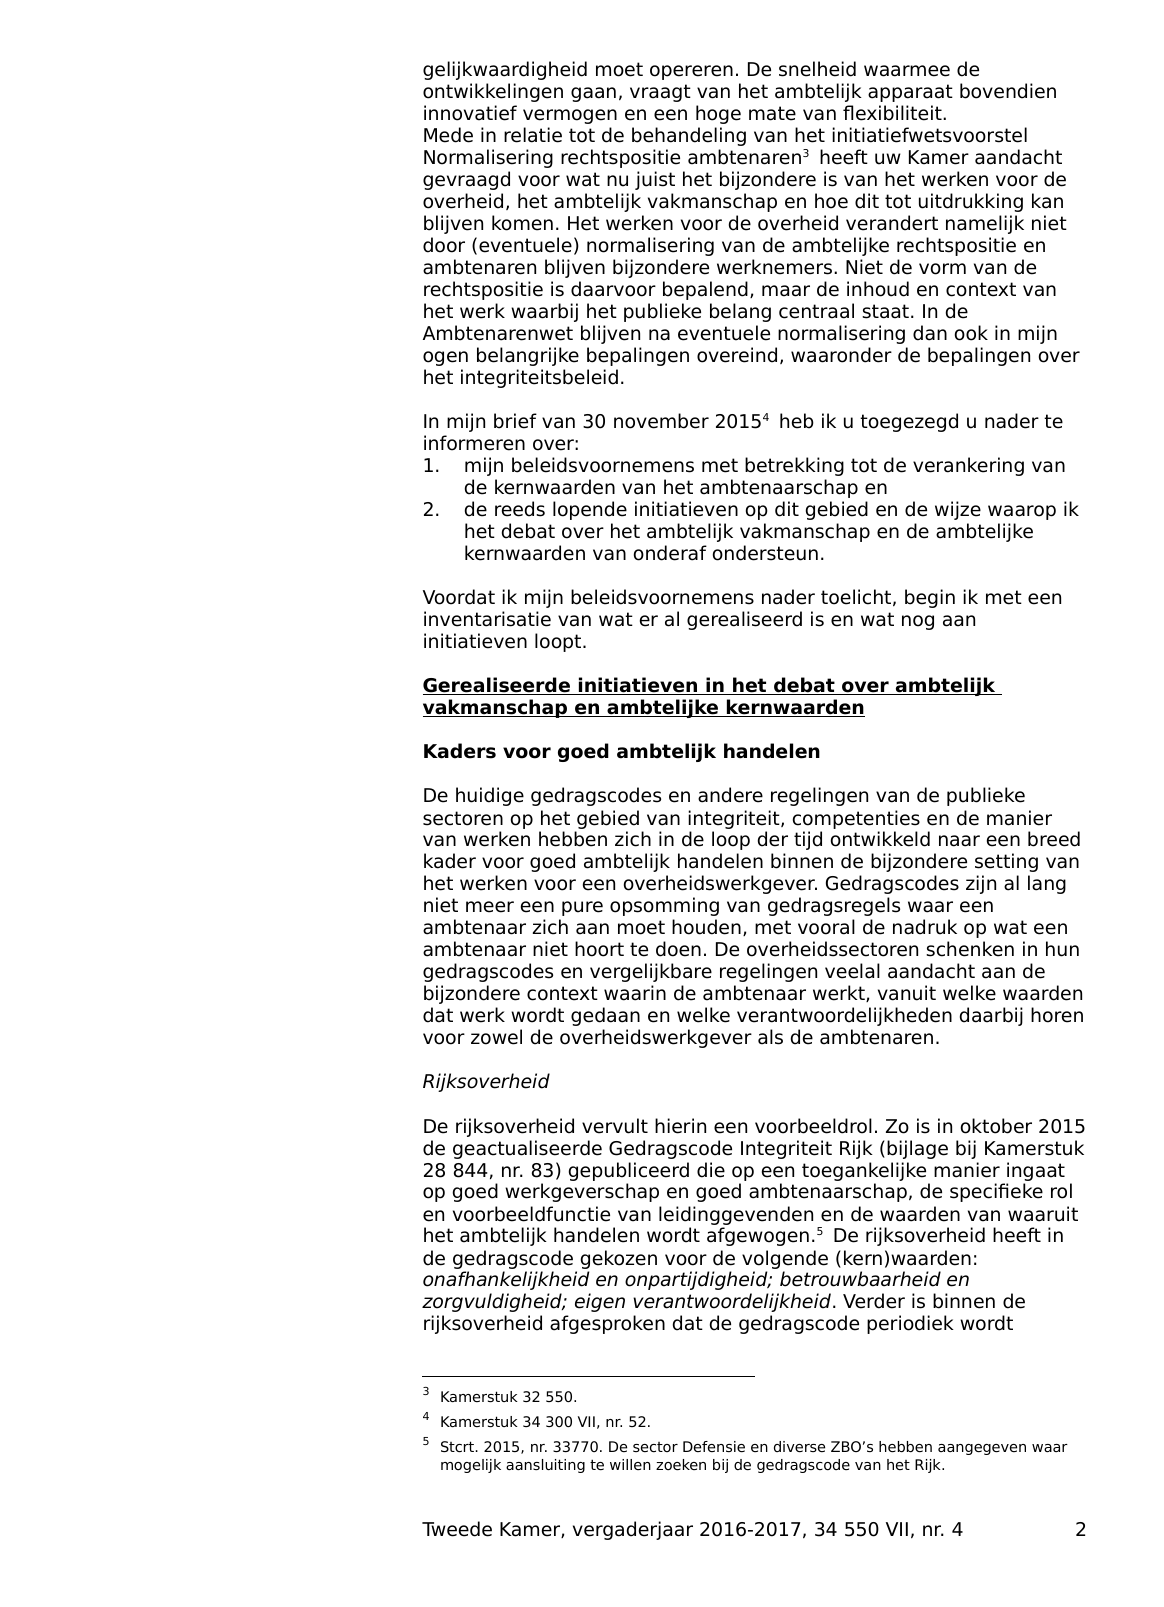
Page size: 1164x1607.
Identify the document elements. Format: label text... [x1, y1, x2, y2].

text Kamerstuk 32 550. [422, 1385, 1087, 1407]
subtitle Kaders voor goed ambtelijk handelen [422, 741, 1087, 763]
subtitle Rijksoverheid [422, 1071, 1087, 1093]
text In mijn brief van 30 november 2015 heb ik u toegezegd u nader te informeren over: [422, 411, 1087, 455]
text Voordat ik mijn beleidsvoornemens nader toelicht, begin ik met een inventarisatie van wat er al gerealiseerd is en wat nog aan initiatieven loopt. [422, 587, 1087, 653]
text Stcrt. 2015, nr. 33770. De sector Defensie en diverse ZBO’s hebben aangegeven waar mogelijk aansluiting te willen zoeken bij de gedragscode van het Rijk. [422, 1435, 1087, 1474]
text 2. de reeds lopende initiatieven op dit gebied en de wijze waarop ik het debat over het ambtelijk vakmanschap en de ambtelijke kernwaarden van onderaf ondersteun. [422, 499, 1087, 565]
text Kamerstuk 34 300 VII, nr. 52. [422, 1410, 1087, 1432]
text Mede in relatie tot de behandeling van het initiatiefwetsvoorstel Normalisering rechtspositie ambtenaren heeft uw Kamer aandacht gevraagd voor wat nu juist het bijzondere is van het werken voor de overheid, het ambtelijk vakmanschap en hoe dit tot uitdrukking kan blijven komen. Het werken voor de overheid verandert namelijk niet door (eventuele) normalisering van de ambtelijke rechtspositie en ambtenaren blijven bijzondere werknemers. Niet de vorm van de rechtspositie is daarvoor bepalend, maar de inhoud en context van het werk waarbij het publieke belang centraal staat. In de Ambtenarenwet blijven na eventuele normalisering dan ook in mijn ogen belangrijke bepalingen overeind, waaronder de bepalingen over het integriteitsbeleid. [422, 125, 1087, 389]
text De rijksoverheid vervult hierin een voorbeeldrol. Zo is in oktober 2015 de geactualiseerde Gedragscode Integriteit Rijk (bijlage bij Kamerstuk 28 844, nr. 83) gepubliceerd die op een toegankelijke manier ingaat op goed werkgeverschap en goed ambtenaarschap, de specifieke rol en voorbeeldfunctie van leidinggevenden en de waarden van waaruit het ambtelijk handelen wordt afgewogen. De rijksoverheid heeft in de gedragscode gekozen voor de volgende (kern)waarden: onafhankelijkheid en onpartijdigheid; betrouwbaarheid en zorgvuldigheid; eigen verantwoordelijkheid. Verder is binnen de rijksoverheid afgesproken dat de gedragscode periodiek wordt [422, 1116, 1087, 1335]
text 1. mijn beleidsvoornemens met betrekking tot de verankering van de kernwaarden van het ambtenaarschap en [422, 455, 1087, 499]
text De huidige gedragscodes en andere regelingen van de publieke sectoren op het gebied van integriteit, competenties en de manier van werken hebben zich in de loop der tijd ontwikkeld naar een breed kader voor goed ambtelijk handelen binnen de bijzondere setting van het werken voor een overheidswerkgever. Gedragscodes zijn al lang niet meer een pure opsomming van gedragsregels waar een ambtenaar zich aan moet houden, met vooral de nadruk op wat een ambtenaar niet hoort te doen. De overheidssectoren schenken in hun gedragscodes en vergelijkbare regelingen veelal aandacht aan de bijzondere context waarin de ambtenaar werkt, vanuit welke waarden dat werk wordt gedaan en welke verantwoordelijkheden daarbij horen voor zowel de overheidswerkgever als de ambtenaren. [422, 785, 1087, 1049]
text gelijkwaardigheid moet opereren. De snelheid waarmee de ontwikkelingen gaan, vraagt van het ambtelijk apparaat bovendien innovatief vermogen en een hoge mate van flexibiliteit. [422, 59, 1087, 125]
subtitle Gerealiseerde initiatieven in het debat over ambtelijk vakmanschap en ambtelijke kernwaarden [422, 675, 1087, 719]
